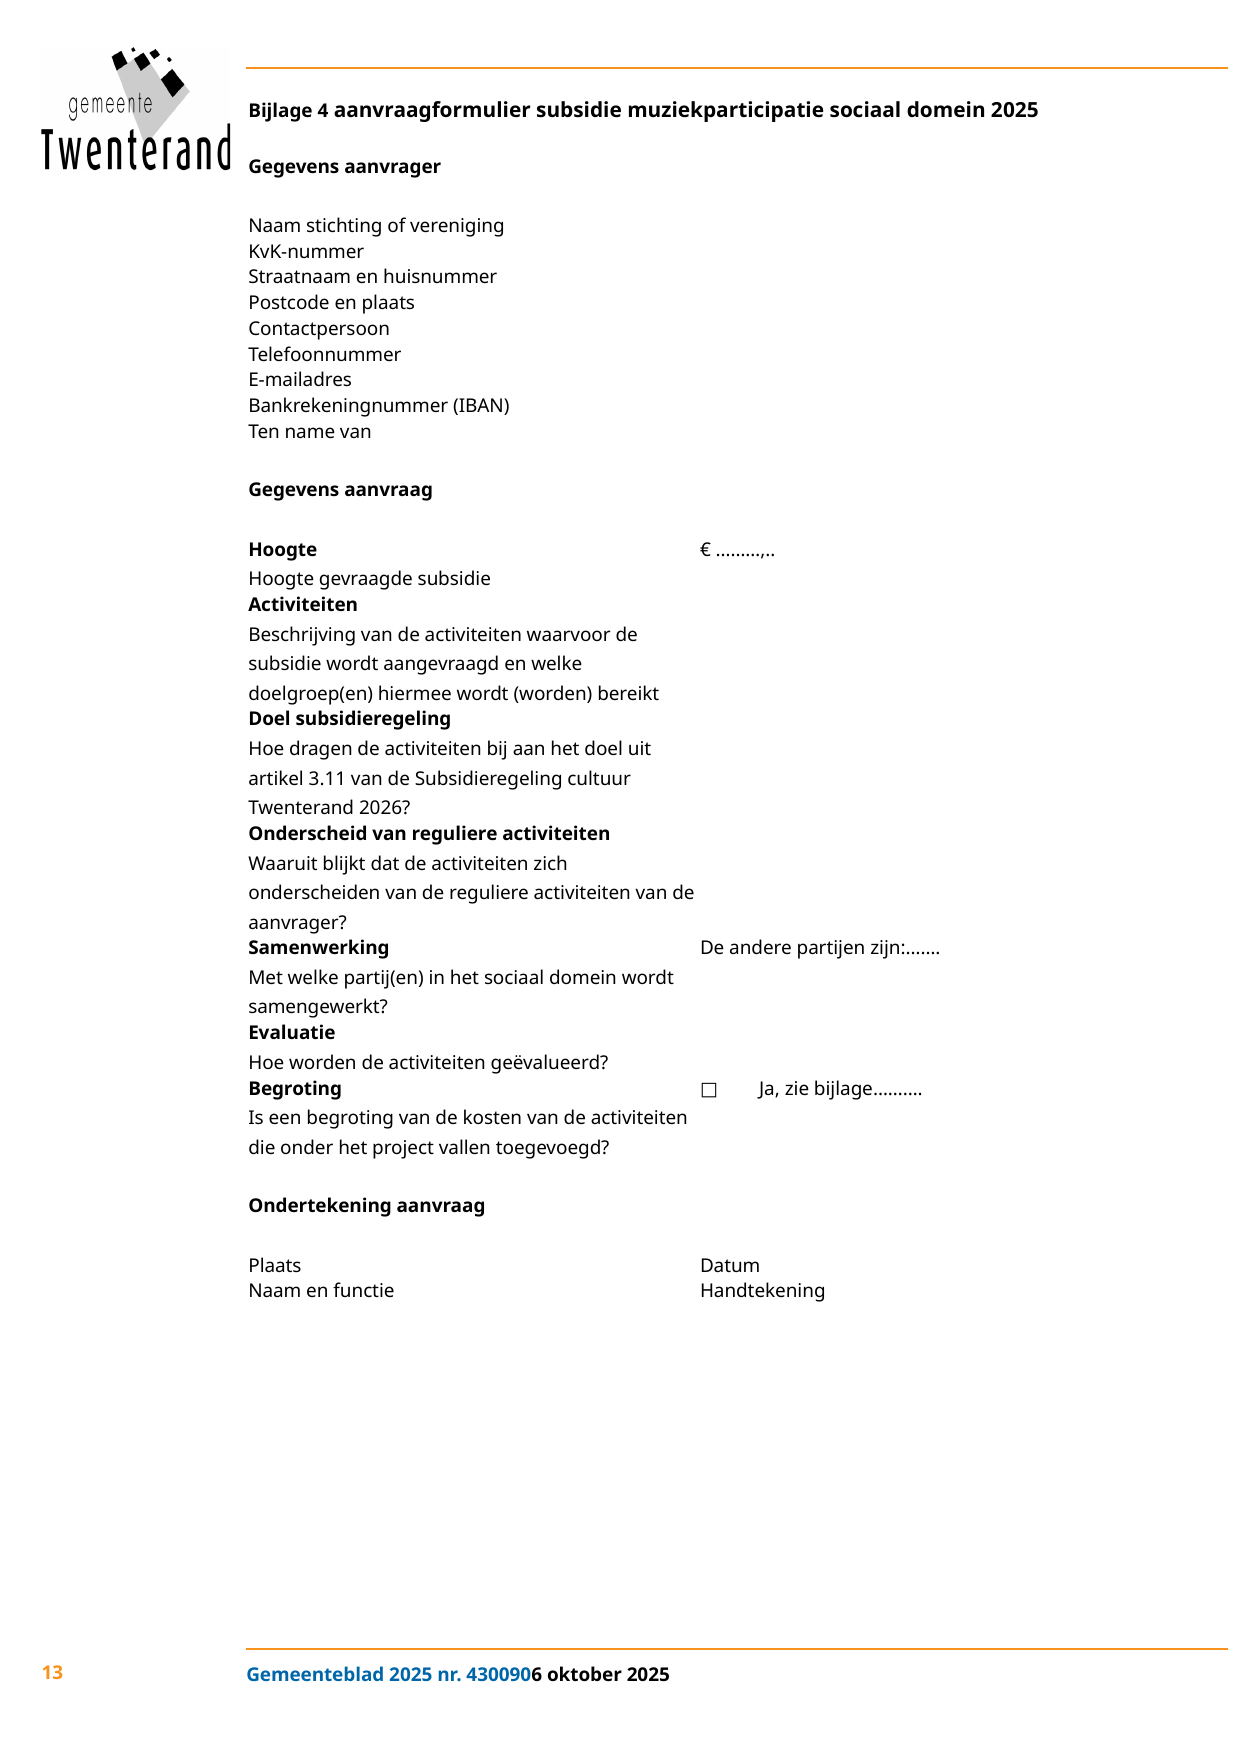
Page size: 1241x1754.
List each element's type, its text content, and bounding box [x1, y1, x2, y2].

table_cell [700, 418, 1152, 444]
table_cell [700, 591, 1152, 706]
table_cell Samenwerking Met welke partij(en) in het sociaal domein wordt samengewerkt? [248, 935, 700, 1019]
table_cell [700, 1020, 1152, 1075]
table_cell Doel subsidieregeling Hoe dragen de activiteiten bij aan het doel uit artikel 3.11 van de Subsidieregeling cultuur Twenterand 2026? [248, 706, 700, 820]
table_cell [700, 341, 1152, 367]
table_cell [700, 289, 1152, 315]
table_cell Handtekening [700, 1278, 1152, 1303]
table_cell [700, 392, 1152, 418]
table_cell De andere partijen zijn:……. [700, 935, 1152, 1019]
table_cell Contactpersoon [248, 315, 700, 341]
table_cell Straatnaam en huisnummer [248, 264, 700, 289]
table_cell [700, 238, 1152, 264]
table_header € ………,.. [700, 536, 1152, 591]
table_cell [700, 706, 1152, 820]
table_cell [700, 820, 1152, 934]
table_cell Bankrekeningnummer (IBAN) [248, 392, 700, 418]
table_cell Postcode en plaats [248, 289, 700, 315]
table_cell Onderscheid van reguliere activiteiten Waaruit blijkt dat de activiteiten zich onderscheiden van de reguliere activiteiten van de aanvrager? [248, 820, 700, 934]
picture [41, 47, 231, 172]
table_cell [700, 264, 1152, 289]
table_cell KvK-nummer [248, 238, 700, 264]
table_cell [700, 367, 1152, 392]
table_cell Ten name van [248, 418, 700, 444]
table_cell Begroting Is een begroting van de kosten van de activiteiten die onder het project vallen toegevoegd? [248, 1075, 700, 1160]
table_header [700, 212, 1152, 238]
table_header Plaats [248, 1252, 700, 1277]
table_header Hoogte Hoogte gevraagde subsidie [248, 536, 700, 591]
text Bijlage 4 aanvraagformulier subsidie muziekparticipatie sociaal domein 2025 [248, 95, 1152, 123]
table_cell E-mailadres [248, 367, 700, 392]
table_cell Naam en functie [248, 1278, 700, 1303]
table_cell Evaluatie Hoe worden de activiteiten geëvalueerd? [248, 1020, 700, 1075]
text Gegevens aanvrager [248, 153, 1152, 179]
table_cell Telefoonnummer [248, 341, 700, 367]
table_header Naam stichting of vereniging [248, 212, 700, 238]
table_cell Activiteiten Beschrijving van de activiteiten waarvoor de subsidie wordt aangevraagd en welke doelgroep(en) hiermee wordt (worden) bereikt [248, 591, 700, 706]
table_header Datum [700, 1252, 1152, 1277]
table_cell [700, 315, 1152, 341]
table_cell Ja, zie bijlage………. [700, 1075, 1152, 1160]
text Ondertekening aanvraag [248, 1192, 1152, 1218]
text Gegevens aanvraag [248, 477, 1152, 502]
